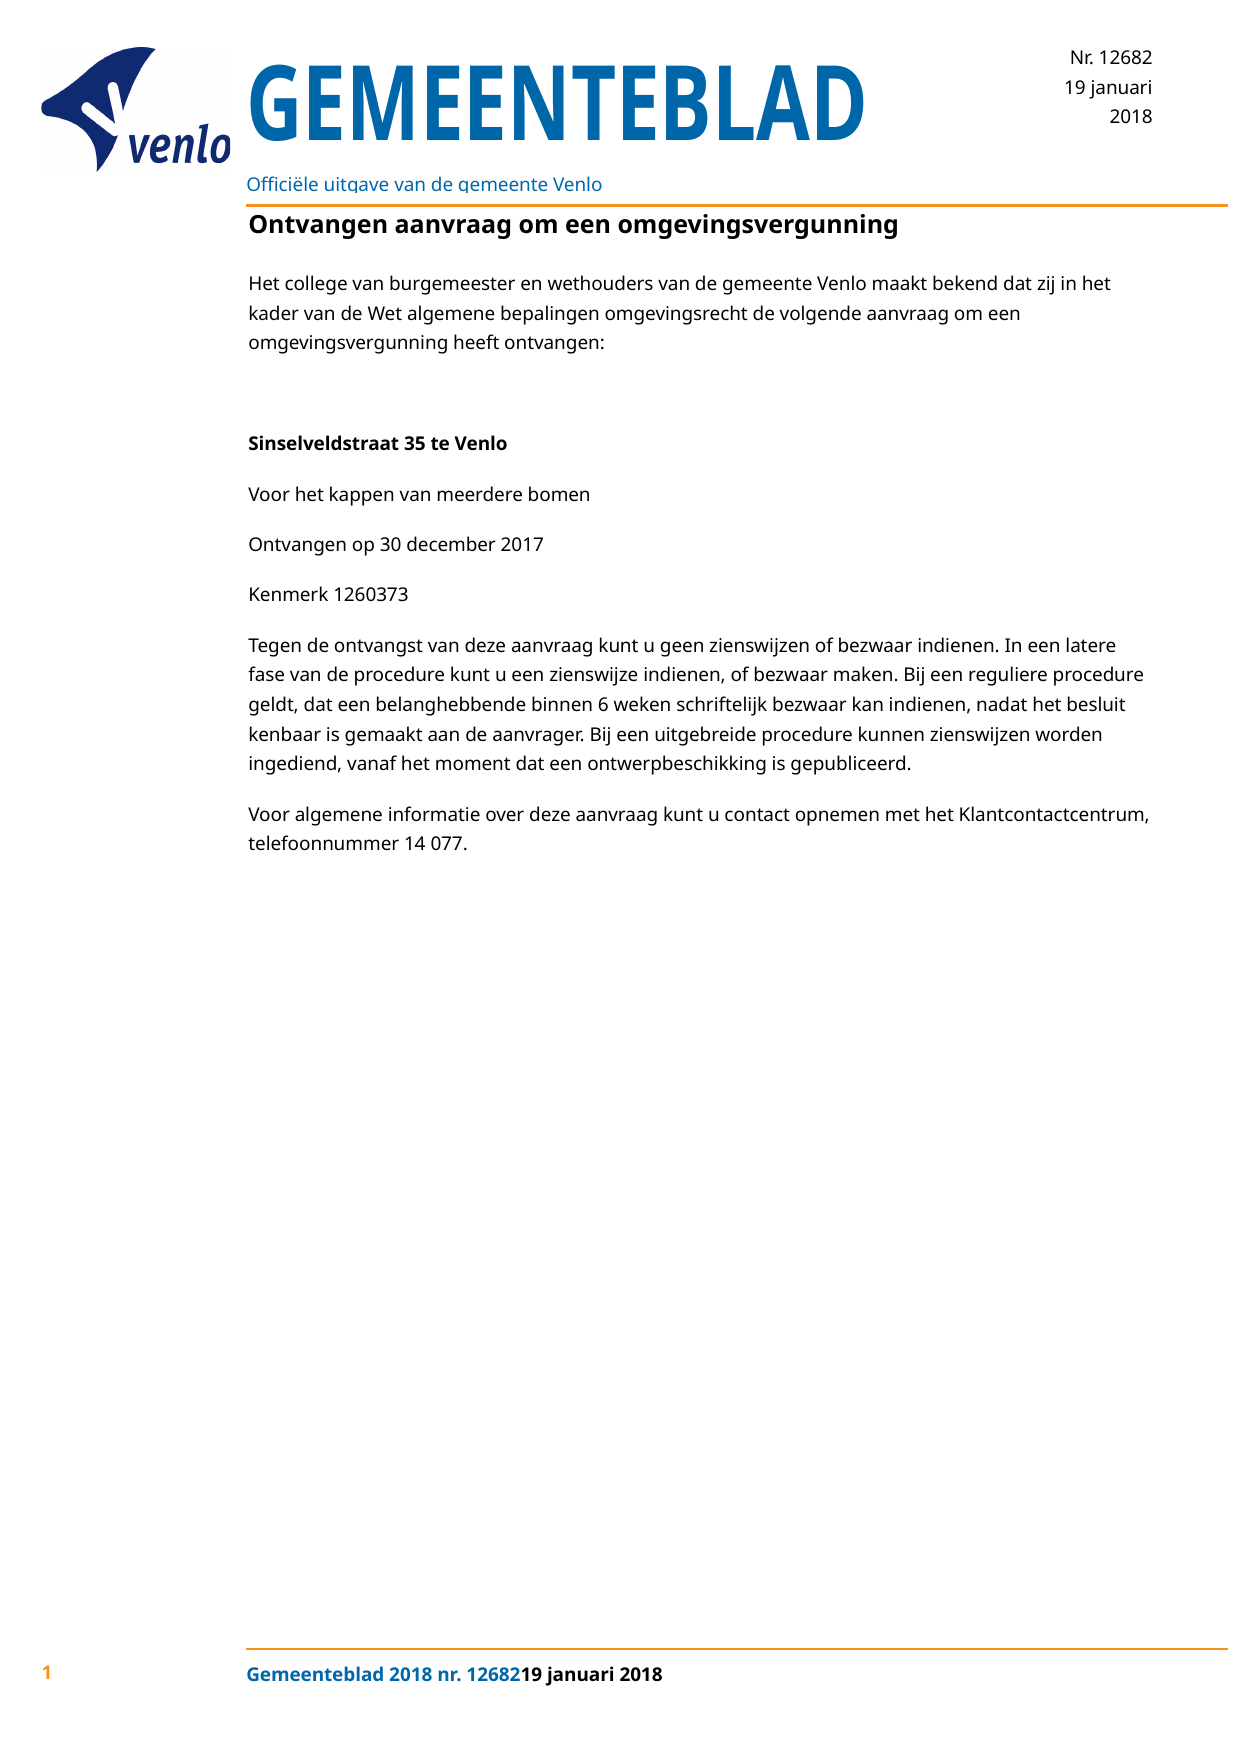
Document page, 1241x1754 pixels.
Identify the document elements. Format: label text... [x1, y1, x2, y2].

text Voor algemene informatie over deze aanvraag kunt u contact opnemen met het Klantcontactcentrum, telefoonnummer 14 077. [248, 801, 1152, 856]
text Het college van burgemeester en wethouders van de gemeente Venlo maakt bekend dat zij in het kader van de Wet algemene bepalingen omgevingsrecht de volgende aanvraag om een omgevingsvergunning heeft ontvangen: [248, 270, 1152, 355]
text Ontvangen op 30 december 2017 [248, 531, 1152, 557]
picture [41, 47, 231, 172]
text Sinselveldstraat 35 te Venlo [248, 430, 1152, 456]
text Ontvangen aanvraag om een omgevingsvergunning [248, 207, 1152, 241]
text Kenmerk 1260373 [248, 582, 1152, 607]
text Tegen de ontvangst van deze aanvraag kunt u geen zienswijzen of bezwaar indienen. In een latere fase van de procedure kunt u een zienswijze indienen, of bezwaar maken. Bij een reguliere procedure geldt, dat een belanghebbende binnen 6 weken schriftelijk bezwaar kan indienen, nadat het besluit kenbaar is gemaakt aan de aanvrager. Bij een uitgebreide procedure kunnen zienswijzen worden ingediend, vanaf het moment dat een ontwerpbeschikking is gepubliceerd. [248, 632, 1152, 776]
text Voor het kappen van meerdere bomen [248, 481, 1152, 506]
